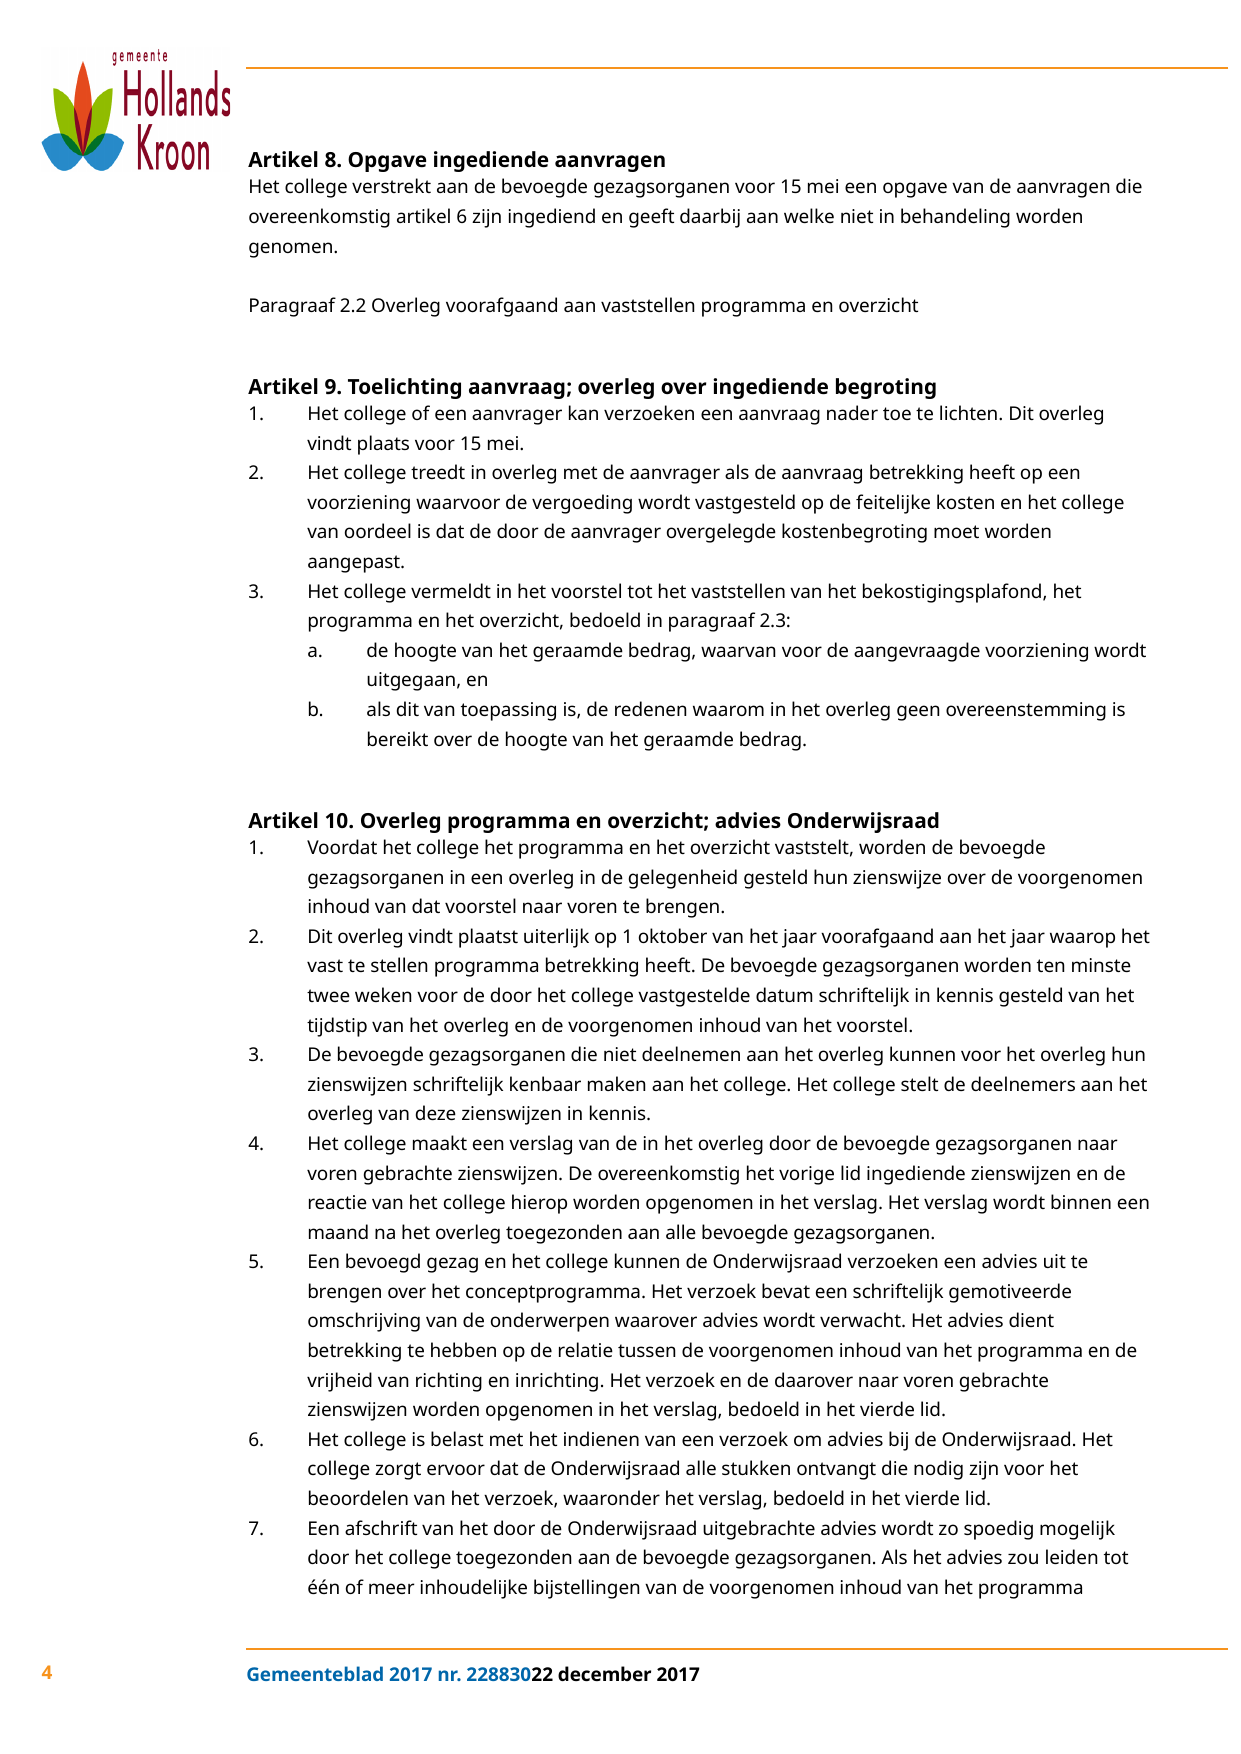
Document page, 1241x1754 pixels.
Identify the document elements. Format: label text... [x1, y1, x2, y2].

list Het college vermeldt in het voorstel tot het vaststellen van het bekostigingsplafond, het programma en het overzicht, bedoeld in paragraaf 2.3: [248, 578, 1152, 633]
list Het college of een aanvrager kan verzoeken een aanvraag nader toe te lichten. Dit overleg vindt plaats voor 15 mei. [248, 400, 1152, 456]
list de hoogte van het geraamde bedrag, waarvan voor de aangevraagde voorziening wordt uitgegaan, en [307, 637, 1152, 692]
list Het college is belast met het indienen van een verzoek om advies bij de Onderwijsraad. Het college zorgt ervoor dat de Onderwijsraad alle stukken ontvangt die nodig zijn voor het beoordelen van het verzoek, waaronder het verslag, bedoeld in het vierde lid. [248, 1426, 1152, 1511]
list Het college maakt een verslag van de in het overleg door de bevoegde gezagsorganen naar voren gebrachte zienswijzen. De overeenkomstig het vorige lid ingediende zienswijzen en de reactie van het college hierop worden opgenomen in het verslag. Het verslag wordt binnen een maand na het overleg toegezonden aan alle bevoegde gezagsorganen. [248, 1130, 1152, 1244]
text Het college verstrekt aan de bevoegde gezagsorganen voor 15 mei een opgave van de aanvragen die overeenkomstig artikel 6 zijn ingediend en geeft daarbij aan welke niet in behandeling worden genomen. [248, 174, 1152, 258]
list Het college treedt in overleg met de aanvrager als de aanvraag betrekking heeft op een voorziening waarvoor de vergoeding wordt vastgesteld op de feitelijke kosten en het college van oordeel is dat de door de aanvrager overgelegde kostenbegroting moet worden aangepast. [248, 459, 1152, 574]
text Artikel 9. Toelichting aanvraag; overleg over ingediende begroting [248, 372, 1152, 400]
list Dit overleg vindt plaatst uiterlijk op 1 oktober van het jaar voorafgaand aan het jaar waarop het vast te stellen programma betrekking heeft. De bevoegde gezagsorganen worden ten minste twee weken voor de door het college vastgestelde datum schriftelijk in kennis gesteld van het tijdstip van het overleg en de voorgenomen inhoud van het voorstel. [248, 923, 1152, 1037]
text Artikel 8. Opgave ingediende aanvragen [248, 145, 1152, 174]
list Een bevoegd gezag en het college kunnen de Onderwijsraad verzoeken een advies uit te brengen over het conceptprogramma. Het verzoek bevat een schriftelijk gemotiveerde omschrijving van de onderwerpen waarover advies wordt verwacht. Het advies dient betrekking te hebben op de relatie tussen de voorgenomen inhoud van het programma en de vrijheid van richting en inrichting. Het verzoek en de daarover naar voren gebrachte zienswijzen worden opgenomen in het verslag, bedoeld in het vierde lid. [248, 1248, 1152, 1422]
list als dit van toepassing is, de redenen waarom in het overleg geen overeenstemming is bereikt over de hoogte van het geraamde bedrag. [307, 696, 1152, 752]
list Een afschrift van het door de Onderwijsraad uitgebrachte advies wordt zo spoedig mogelijk door het college toegezonden aan de bevoegde gezagsorganen. Als het advies zou leiden tot één of meer inhoudelijke bijstellingen van de voorgenomen inhoud van het programma [248, 1515, 1152, 1599]
text Paragraaf 2.2 Overleg voorafgaand aan vaststellen programma en overzicht [248, 292, 1152, 318]
text Artikel 10. Overleg programma en overzicht; advies Onderwijsraad [248, 806, 1152, 834]
picture [41, 47, 231, 172]
list De bevoegde gezagsorganen die niet deelnemen aan het overleg kunnen voor het overleg hun zienswijzen schriftelijk kenbaar maken aan het college. Het college stelt de deelnemers aan het overleg van deze zienswijzen in kennis. [248, 1041, 1152, 1126]
list Voordat het college het programma en het overzicht vaststelt, worden de bevoegde gezagsorganen in een overleg in de gelegenheid gesteld hun zienswijze over de voorgenomen inhoud van dat voorstel naar voren te brengen. [248, 834, 1152, 919]
